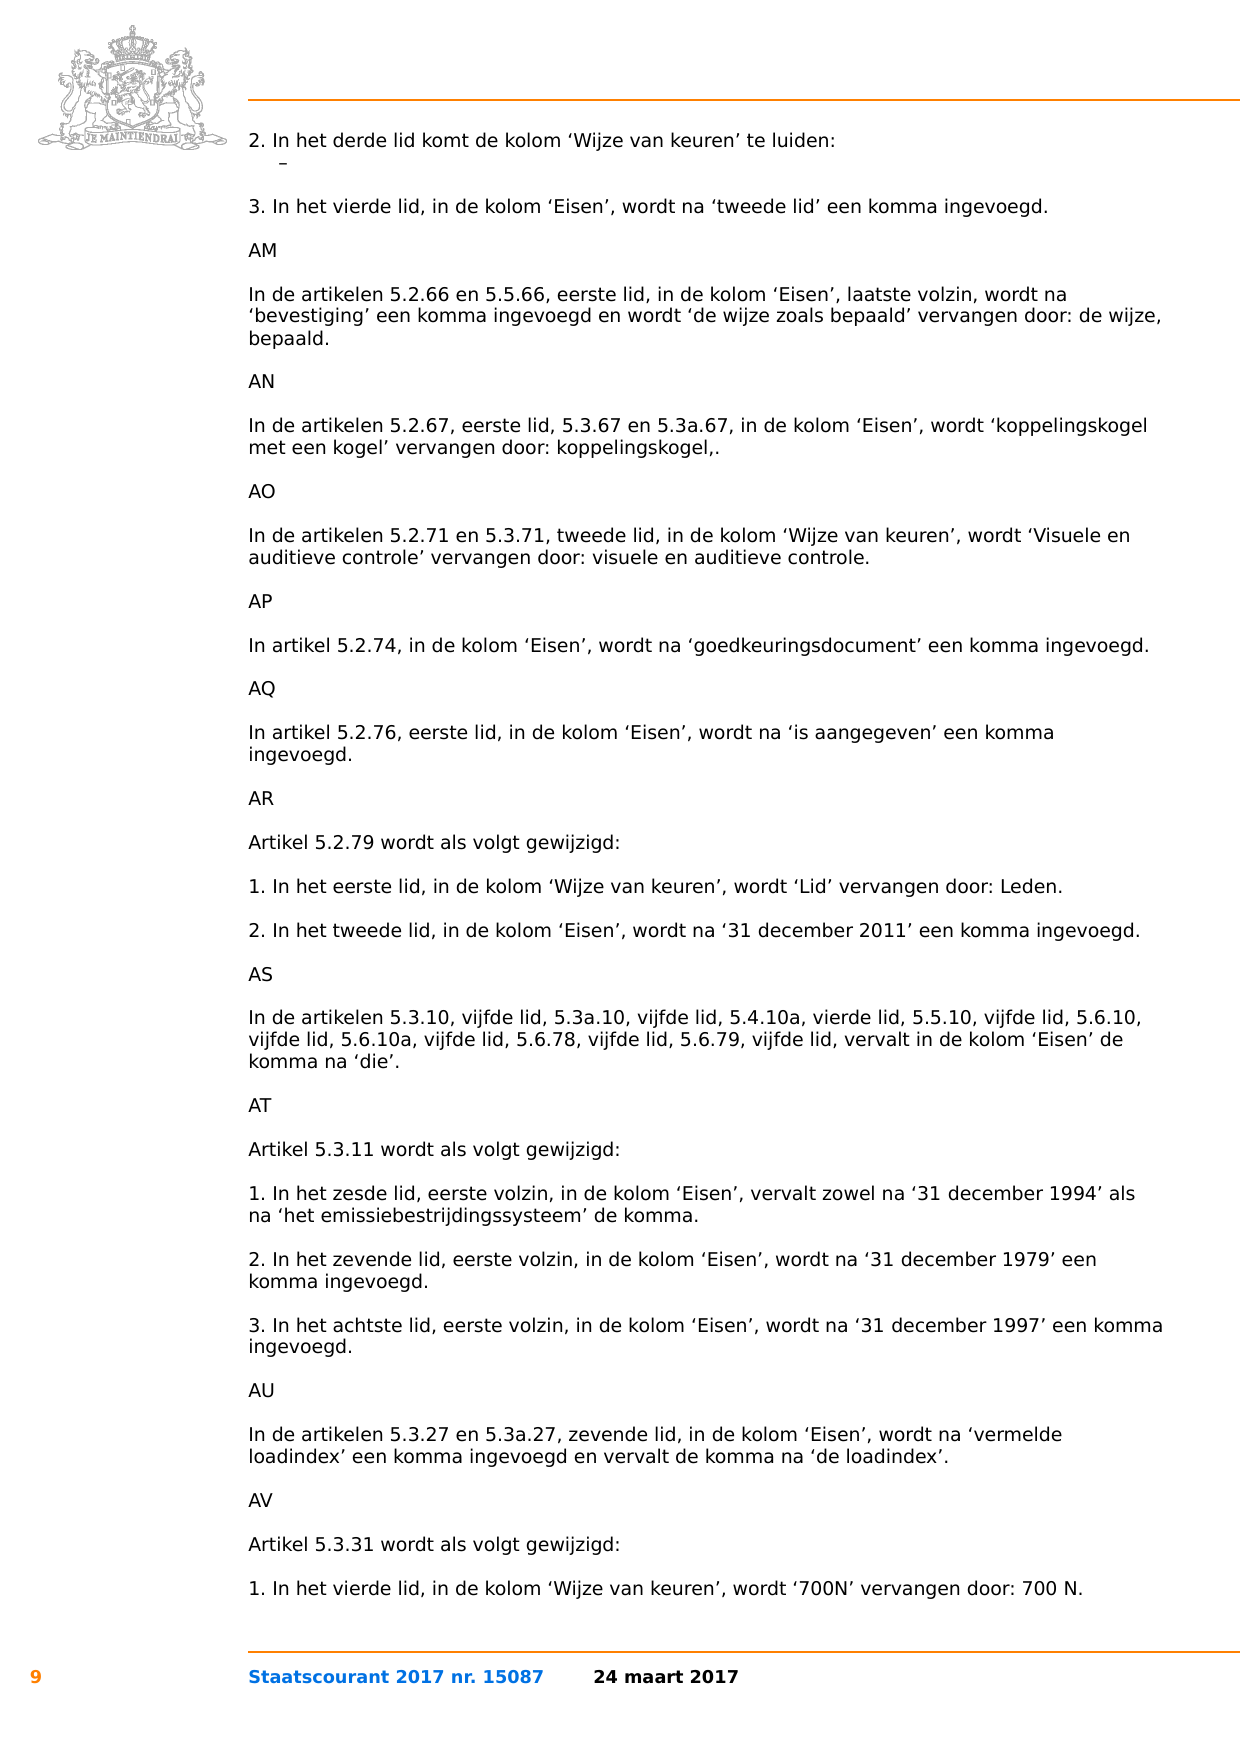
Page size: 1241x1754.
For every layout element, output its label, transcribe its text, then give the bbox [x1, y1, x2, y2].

text In artikel 5.2.74, in de kolom ‘Eisen’, wordt na ‘goedkeuringsdocument’ een komma ingevoegd. [248, 634, 1163, 656]
text 1. In het eerste lid, in de kolom ‘Wijze van keuren’, wordt ‘Lid’ vervangen door: Leden. [248, 876, 1163, 898]
text 3. In het achtste lid, eerste volzin, in de kolom ‘Eisen’, wordt na ‘31 december 1997’ een komma ingevoegd. [248, 1314, 1163, 1358]
text AV [248, 1490, 1163, 1512]
text Artikel 5.3.11 wordt als volgt gewijzigd: [248, 1139, 1163, 1161]
text AP [248, 591, 1163, 613]
text In de artikelen 5.3.27 en 5.3a.27, zevende lid, in de kolom ‘Eisen’, wordt na ‘vermelde loadindex’ een komma ingevoegd en vervalt de komma na ‘de loadindex’. [248, 1424, 1163, 1468]
text In de artikelen 5.3.10, vijfde lid, 5.3a.10, vijfde lid, 5.4.10a, vierde lid, 5.5.10, vijfde lid, 5.6.10, vijfde lid, 5.6.10a, vijfde lid, 5.6.78, vijfde lid, 5.6.79, vijfde lid, vervalt in de kolom ‘Eisen’ de komma na ‘die’. [248, 1007, 1163, 1073]
text 1. In het vierde lid, in de kolom ‘Wijze van keuren’, wordt ‘700N’ vervangen door: 700 N. [248, 1578, 1163, 1600]
text – [278, 152, 1163, 174]
text In de artikelen 5.2.71 en 5.3.71, tweede lid, in de kolom ‘Wijze van keuren’, wordt ‘Visuele en auditieve controle’ vervangen door: visuele en auditieve controle. [248, 525, 1163, 569]
text In artikel 5.2.76, eerste lid, in de kolom ‘Eisen’, wordt na ‘is aangegeven’ een komma ingevoegd. [248, 722, 1163, 766]
text 1. In het zesde lid, eerste volzin, in de kolom ‘Eisen’, vervalt zowel na ‘31 december 1994’ als na ‘het emissiebestrijdingssysteem’ de komma. [248, 1183, 1163, 1227]
text AS [248, 963, 1163, 985]
text AT [248, 1095, 1163, 1117]
picture [38, 25, 227, 150]
text 2. In het tweede lid, in de kolom ‘Eisen’, wordt na ‘31 december 2011’ een komma ingevoegd. [248, 919, 1163, 942]
text AR [248, 788, 1163, 810]
text In de artikelen 5.2.66 en 5.5.66, eerste lid, in de kolom ‘Eisen’, laatste volzin, wordt na ‘bevestiging’ een komma ingevoegd en wordt ‘de wijze zoals bepaald’ vervangen door: de wijze, bepaald. [248, 283, 1163, 349]
text AM [248, 239, 1163, 262]
text Artikel 5.3.31 wordt als volgt gewijzigd: [248, 1534, 1163, 1556]
text AO [248, 481, 1163, 503]
text AU [248, 1380, 1163, 1402]
text 3. In het vierde lid, in de kolom ‘Eisen’, wordt na ‘tweede lid’ een komma ingevoegd. [248, 196, 1163, 218]
text AQ [248, 678, 1163, 700]
text AN [248, 371, 1163, 393]
text Artikel 5.2.79 wordt als volgt gewijzigd: [248, 832, 1163, 854]
text In de artikelen 5.2.67, eerste lid, 5.3.67 en 5.3a.67, in de kolom ‘Eisen’, wordt ‘koppelingskogel met een kogel’ vervangen door: koppelingskogel,. [248, 415, 1163, 459]
text 2. In het derde lid komt de kolom ‘Wijze van keuren’ te luiden: [248, 130, 1163, 152]
text 2. In het zevende lid, eerste volzin, in de kolom ‘Eisen’, wordt na ‘31 december 1979’ een komma ingevoegd. [248, 1249, 1163, 1293]
